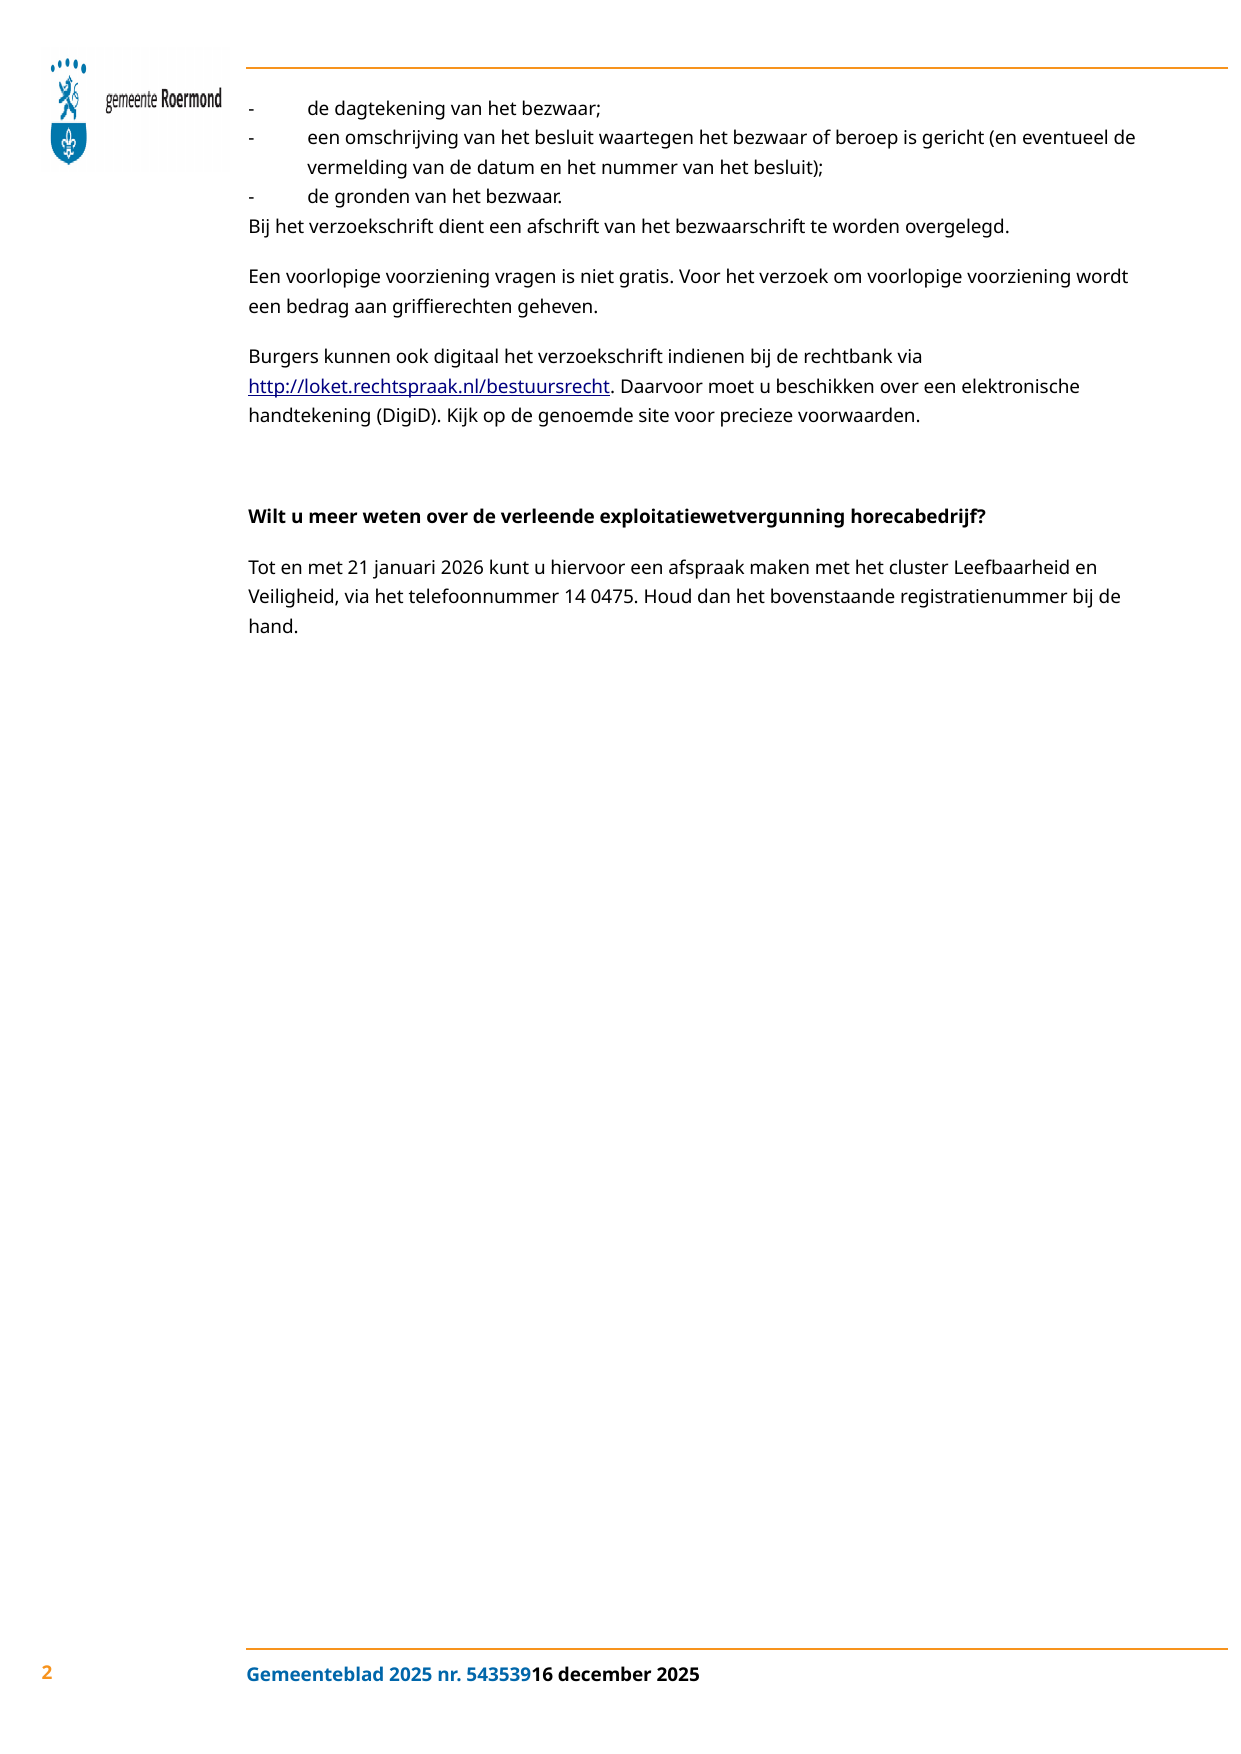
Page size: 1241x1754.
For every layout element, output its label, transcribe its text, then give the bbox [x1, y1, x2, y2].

list de gronden van het bezwaar. [248, 183, 1152, 209]
text Bij het verzoekschrift dient een afschrift van het bezwaarschrift te worden overgelegd. [248, 213, 1152, 239]
text Wilt u meer weten over de verleende exploitatiewetvergunning horecabedrijf? [248, 503, 1152, 529]
text Burgers kunnen ook digitaal het verzoekschrift indienen bij de rechtbank via http://loket.rechtspraak.nl/bestuursrecht. Daarvoor moet u beschikken over een elektronische handtekening (DigiD). Kijk op de genoemde site voor precieze voorwaarden. [248, 343, 1152, 428]
list een omschrijving van het besluit waartegen het bezwaar of beroep is gericht (en eventueel de vermelding van de datum en het nummer van het besluit); [248, 124, 1152, 180]
text Een voorlopige voorziening vragen is niet gratis. Voor het verzoek om voorlopige voorziening wordt een bedrag aan griffierechten geheven. [248, 263, 1152, 319]
picture [41, 47, 231, 172]
list de dagtekening van het bezwaar; [248, 95, 1152, 121]
text Tot en met 21 januari 2026 kunt u hiervoor een afspraak maken met het cluster Leefbaarheid en Veiligheid, via het telefoonnummer 14 0475. Houd dan het bovenstaande registratienummer bij de hand. [248, 554, 1152, 639]
